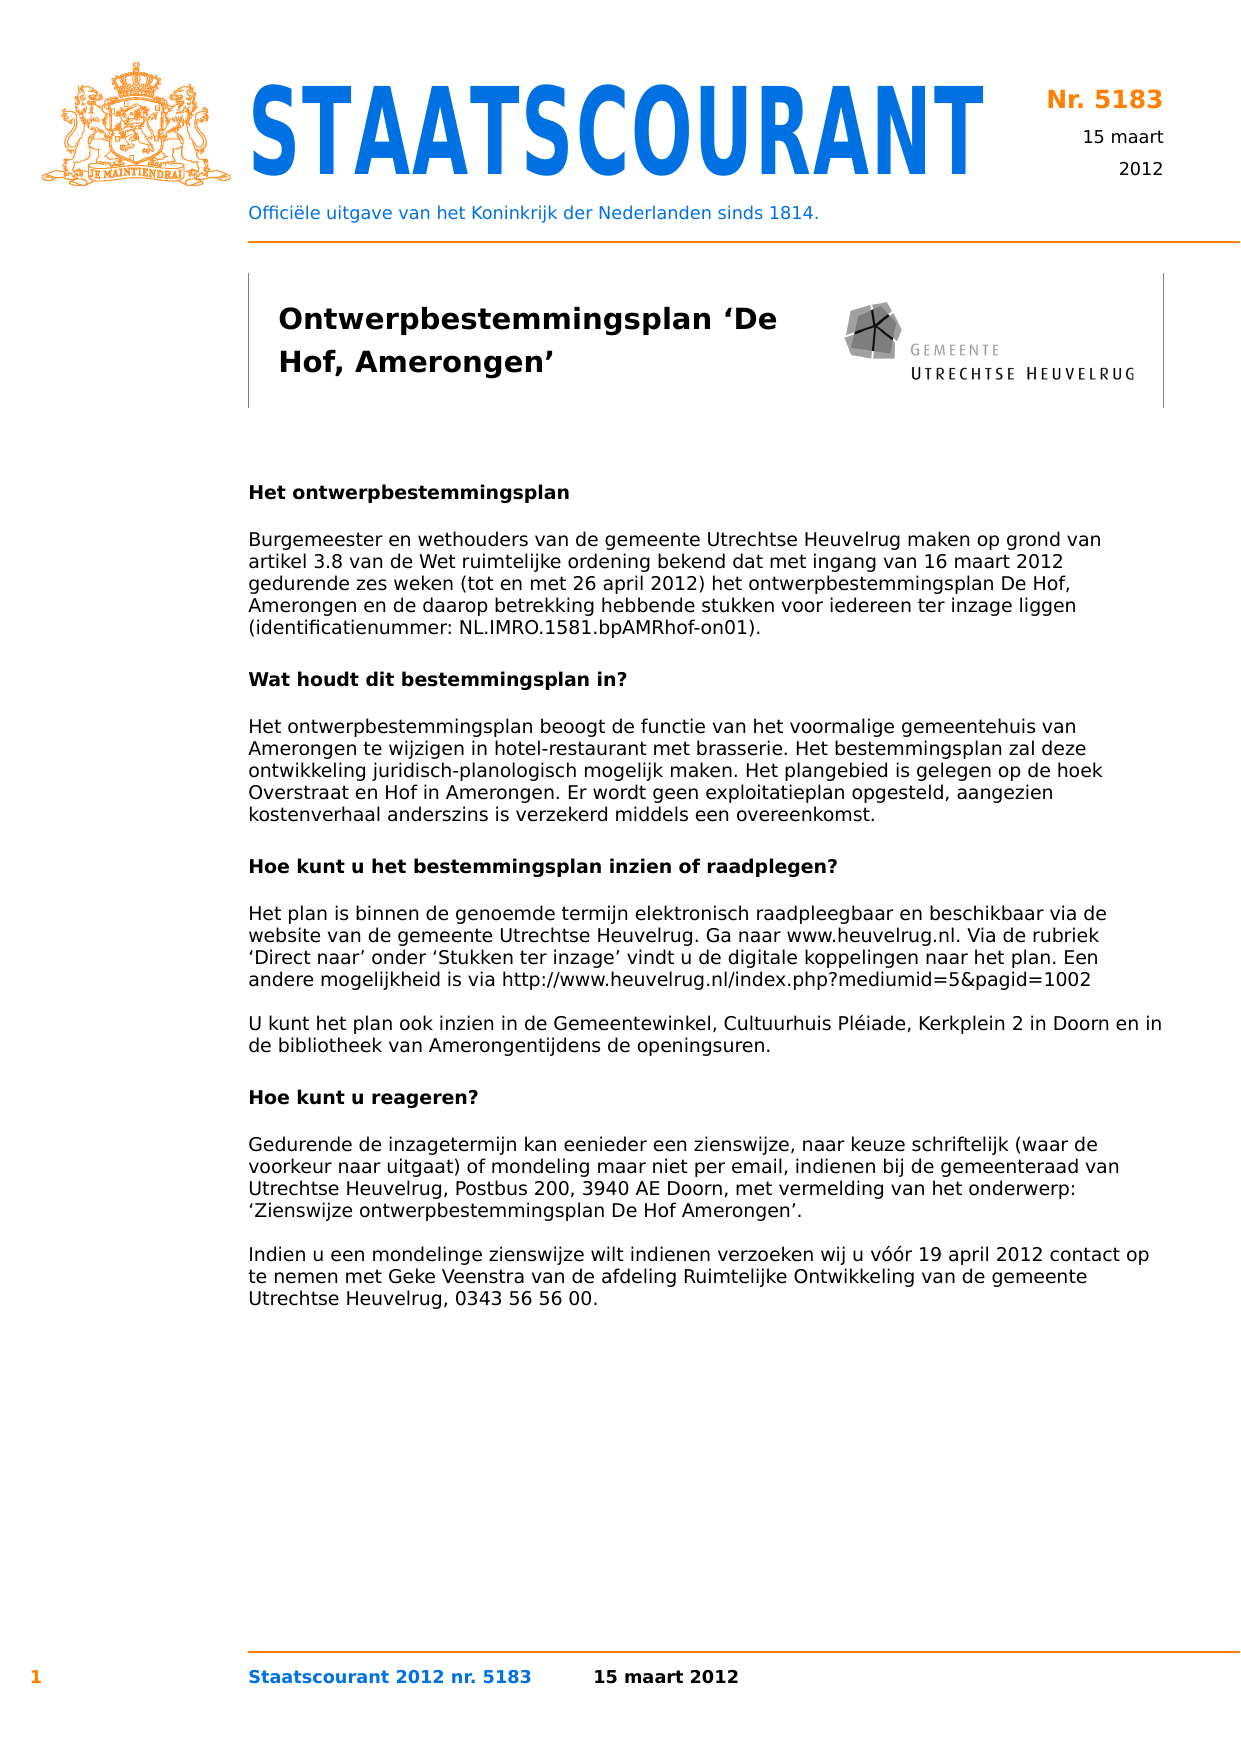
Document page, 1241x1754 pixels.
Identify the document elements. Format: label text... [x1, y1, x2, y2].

text Gedurende de inzagetermijn kan eenieder een zienswijze, naar keuze schriftelijk (waar de voorkeur naar uitgaat) of mondeling maar niet per email, indienen bij de gemeenteraad van Utrechtse Heuvelrug, Postbus 200, 3940 AE Doorn, met vermelding van het onderwerp: ‘Zienswijze ontwerpbestemmingsplan De Hof Amerongen’. [248, 1134, 1163, 1222]
picture [844, 302, 1134, 380]
subtitle Ontwerpbestemmingsplan ‘De Hof, Amerongen’ [249, 273, 1163, 408]
subtitle Hoe kunt u reageren? [248, 1087, 1163, 1109]
table_header STAATSCOURANT [248, 62, 998, 203]
text Het ontwerpbestemmingsplan beoogt de functie van het voormalige gemeentehuis van Amerongen te wijzigen in hotel-restaurant met brasserie. Het bestemmingsplan zal deze ontwikkeling juridisch-planologisch mogelijk maken. Het plangebied is gelegen op de hoek Overstraat en Hof in Amerongen. Er wordt geen exploitatieplan opgesteld, aangezien kostenverhaal anderszins is verzekerd middels een overeenkomst. [248, 716, 1163, 826]
text Indien u een mondelinge zienswijze wilt indienen verzoeken wij u vóór 19 april 2012 contact op te nemen met Geke Veenstra van de afdeling Ruimtelijke Ontwikkeling van de gemeente Utrechtse Heuvelrug, 0343 56 56 00. [248, 1243, 1163, 1309]
table_cell 15 maart [998, 121, 1240, 153]
picture [41, 62, 231, 186]
subtitle Hoe kunt u het bestemmingsplan inzien of raadplegen? [248, 856, 1163, 878]
table_header [25, 62, 248, 241]
text U kunt het plan ook inzien in de Gemeentewinkel, Cultuurhuis Pléiade, Kerkplein 2 in Doorn en in de bibliotheek van Amerongentijdens de openingsuren. [248, 1013, 1163, 1057]
text Burgemeester en wethouders van de gemeente Utrechtse Heuvelrug maken op grond van artikel 3.8 van de Wet ruimtelijke ordening bekend dat met ingang van 16 maart 2012 gedurende zes weken (tot en met 26 april 2012) het ontwerpbestemmingsplan De Hof, Amerongen en de daarop betrekking hebbende stukken voor iedereen ter inzage liggen (identificatienummer: NL.IMRO.1581.bpAMRhof-on01). [248, 529, 1163, 639]
table_header Nr. 5183 [998, 62, 1240, 121]
subtitle Het ontwerpbestemmingsplan [248, 482, 1163, 504]
text Het plan is binnen de genoemde termijn elektronisch raadpleegbaar en beschikbaar via de website van de gemeente Utrechtse Heuvelrug. Ga naar www.heuvelrug.nl. Via de rubriek ‘Direct naar’ onder ‘Stukken ter inzage’ vindt u de digitale koppelingen naar het plan. Een andere mogelijkheid is via http://www.heuvelrug.nl/index.php?mediumid=5&pagid=1002 [248, 903, 1163, 991]
table_cell 2012 [998, 153, 1240, 203]
subtitle Wat houdt dit bestemmingsplan in? [248, 669, 1163, 691]
table_cell Officiële uitgave van het Koninkrijk der Nederlanden sinds 1814. [248, 203, 1240, 241]
